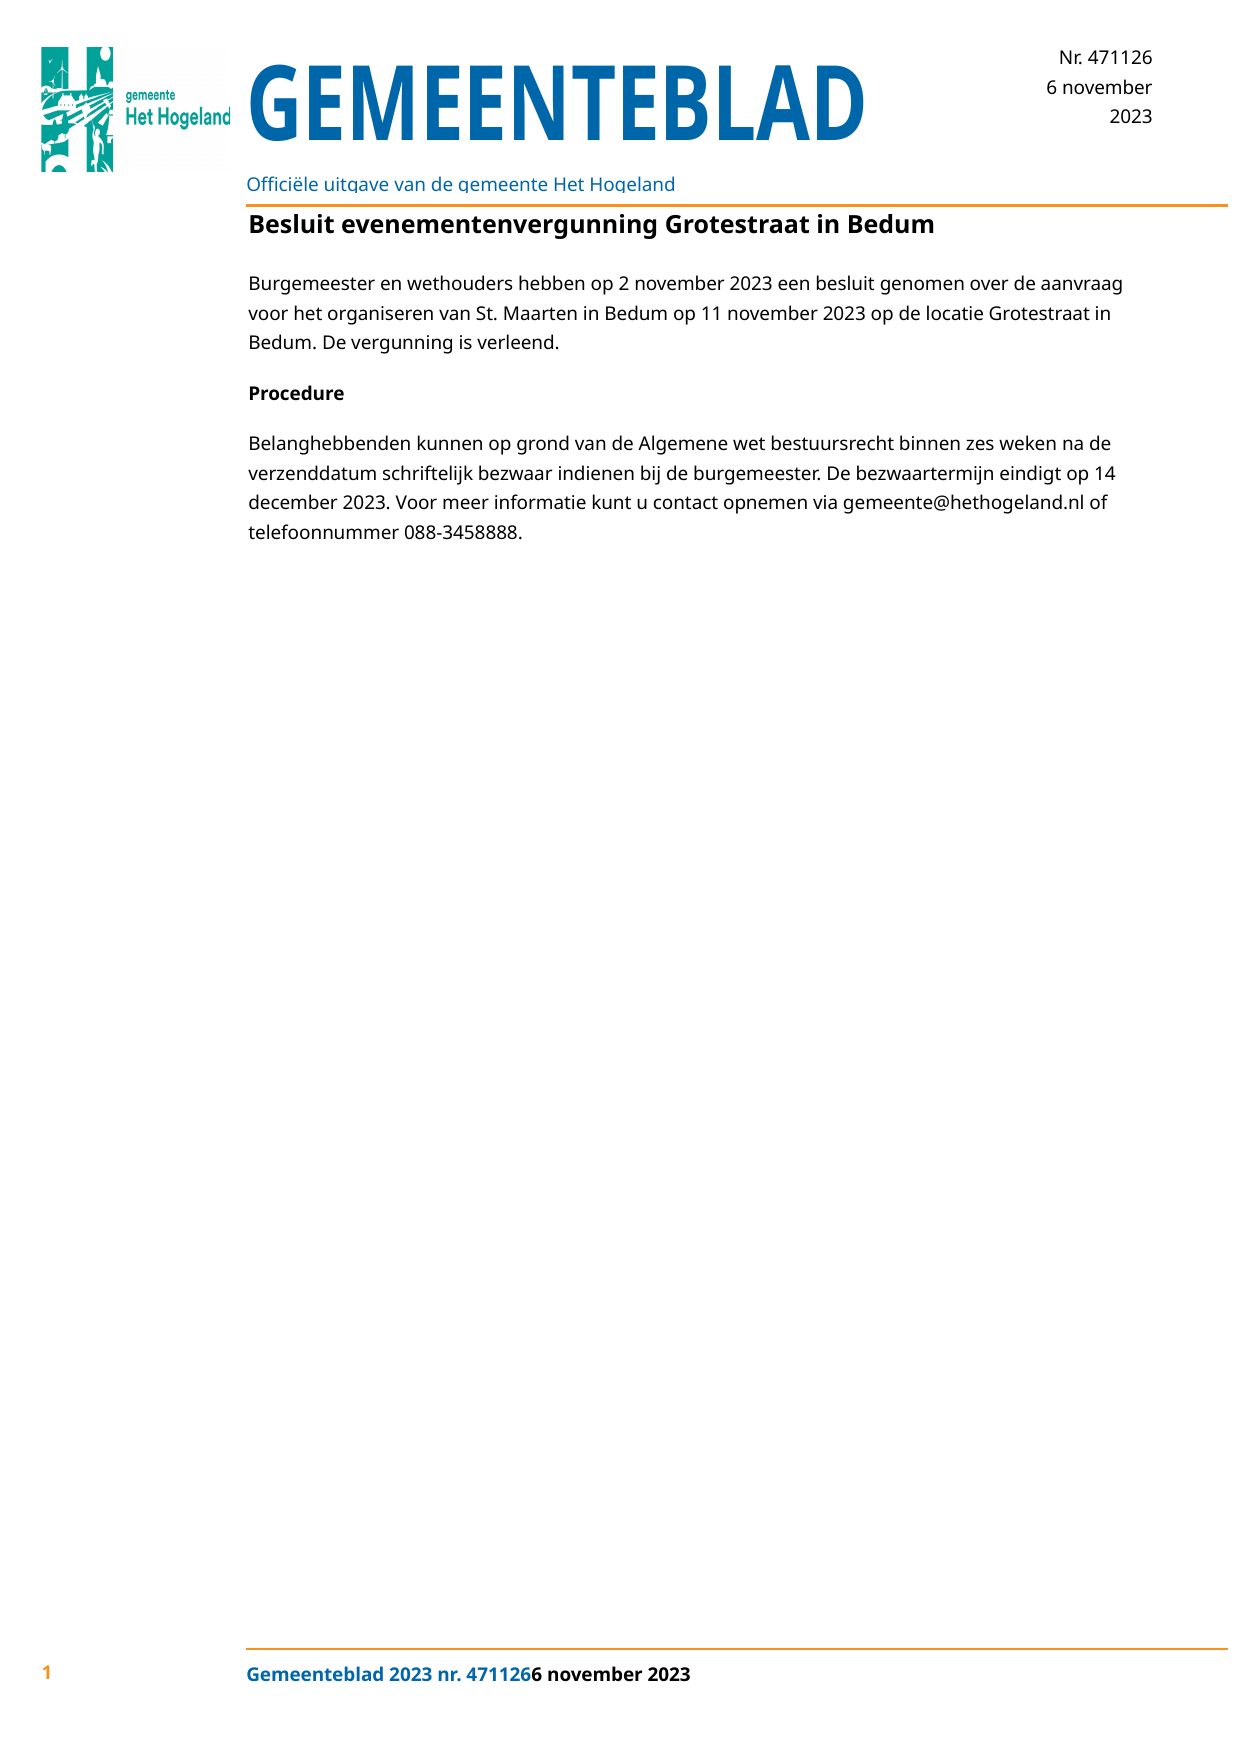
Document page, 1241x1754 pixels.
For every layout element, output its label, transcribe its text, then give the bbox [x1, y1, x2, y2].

text Burgemeester en wethouders hebben op 2 november 2023 een besluit genomen over de aanvraag voor het organiseren van St. Maarten in Bedum op 11 november 2023 op de locatie Grotestraat in Bedum. De vergunning is verleend. [248, 270, 1152, 355]
text Belanghebbenden kunnen op grond van de Algemene wet bestuursrecht binnen zes weken na de verzenddatum schriftelijk bezwaar indienen bij de burgemeester. De bezwaartermijn eindigt op 14 december 2023. Voor meer informatie kunt u contact opnemen via gemeente@hethogeland.nl of telefoonnummer 088-3458888. [248, 430, 1152, 545]
text Procedure [248, 380, 1152, 406]
text Besluit evenementenvergunning Grotestraat in Bedum [248, 207, 1152, 241]
picture [41, 47, 231, 172]
